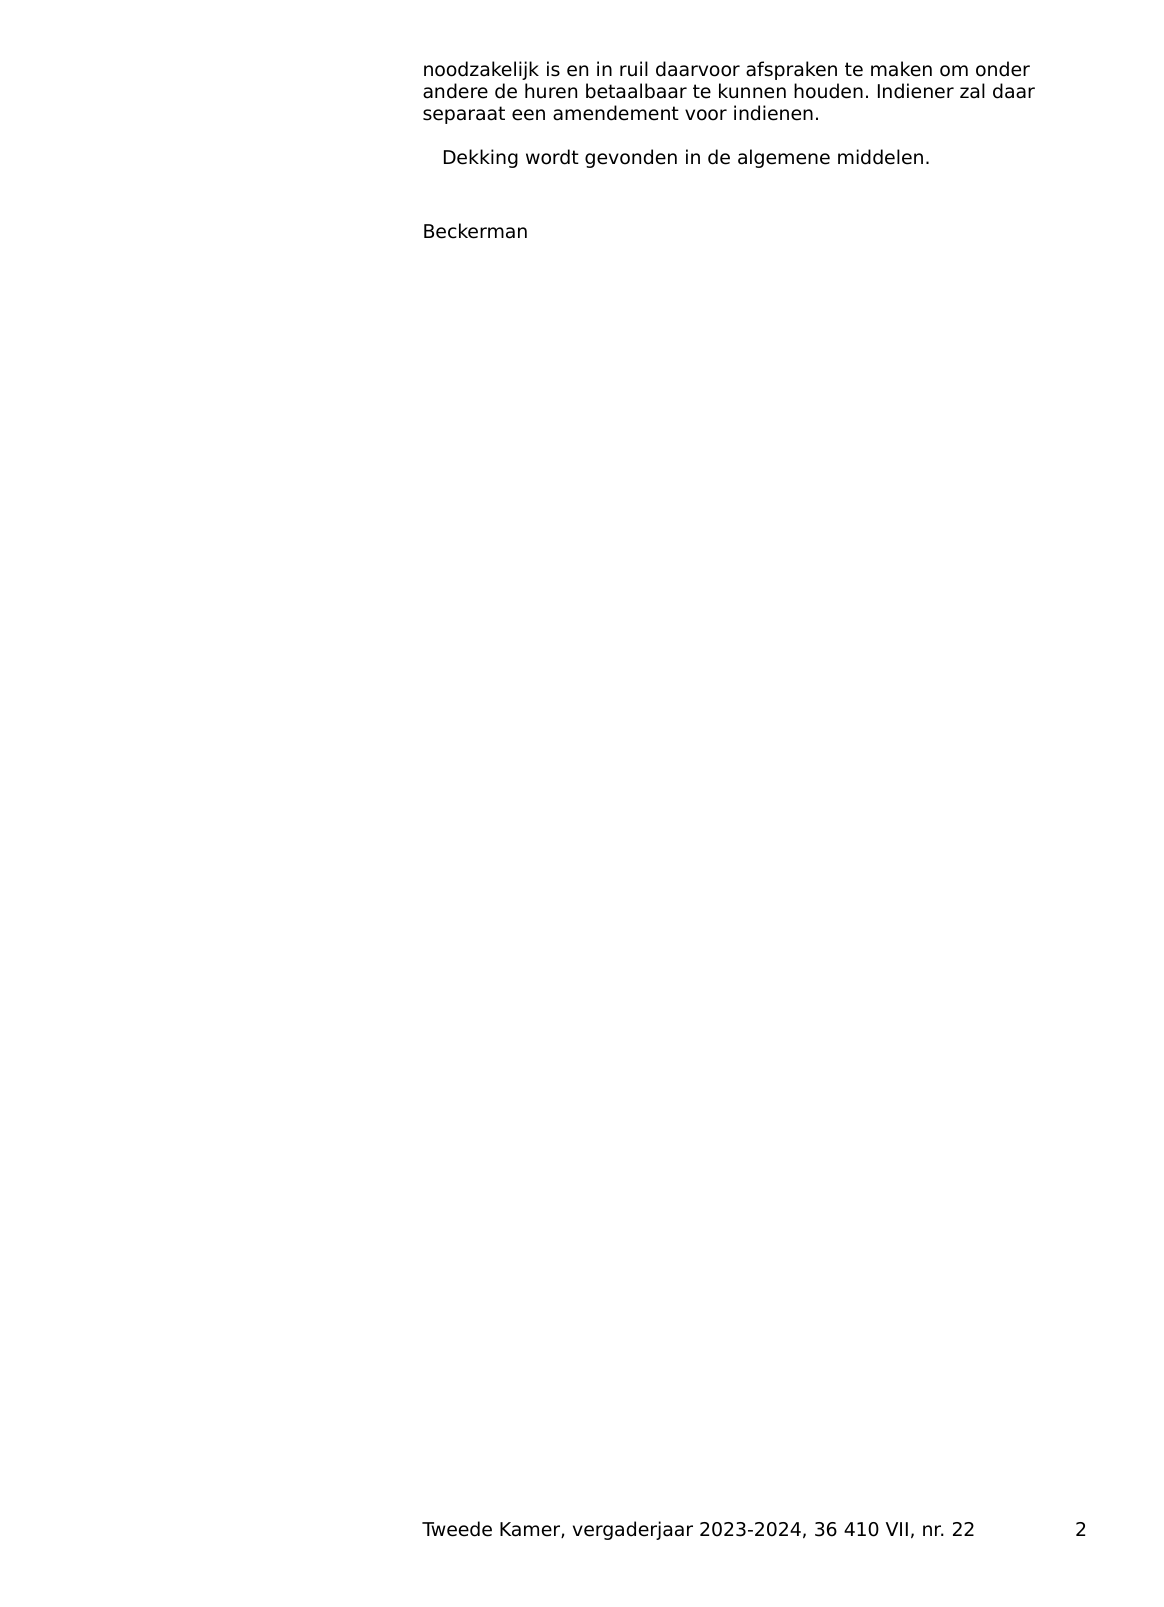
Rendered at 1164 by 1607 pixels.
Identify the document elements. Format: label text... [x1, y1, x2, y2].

text noodzakelijk is en in ruil daarvoor afspraken te maken om onder andere de huren betaalbaar te kunnen houden. Indiener zal daar separaat een amendement voor indienen. [422, 59, 1087, 125]
text Dekking wordt gevonden in de algemene middelen. [422, 147, 1087, 169]
text Beckerman [422, 199, 1087, 243]
